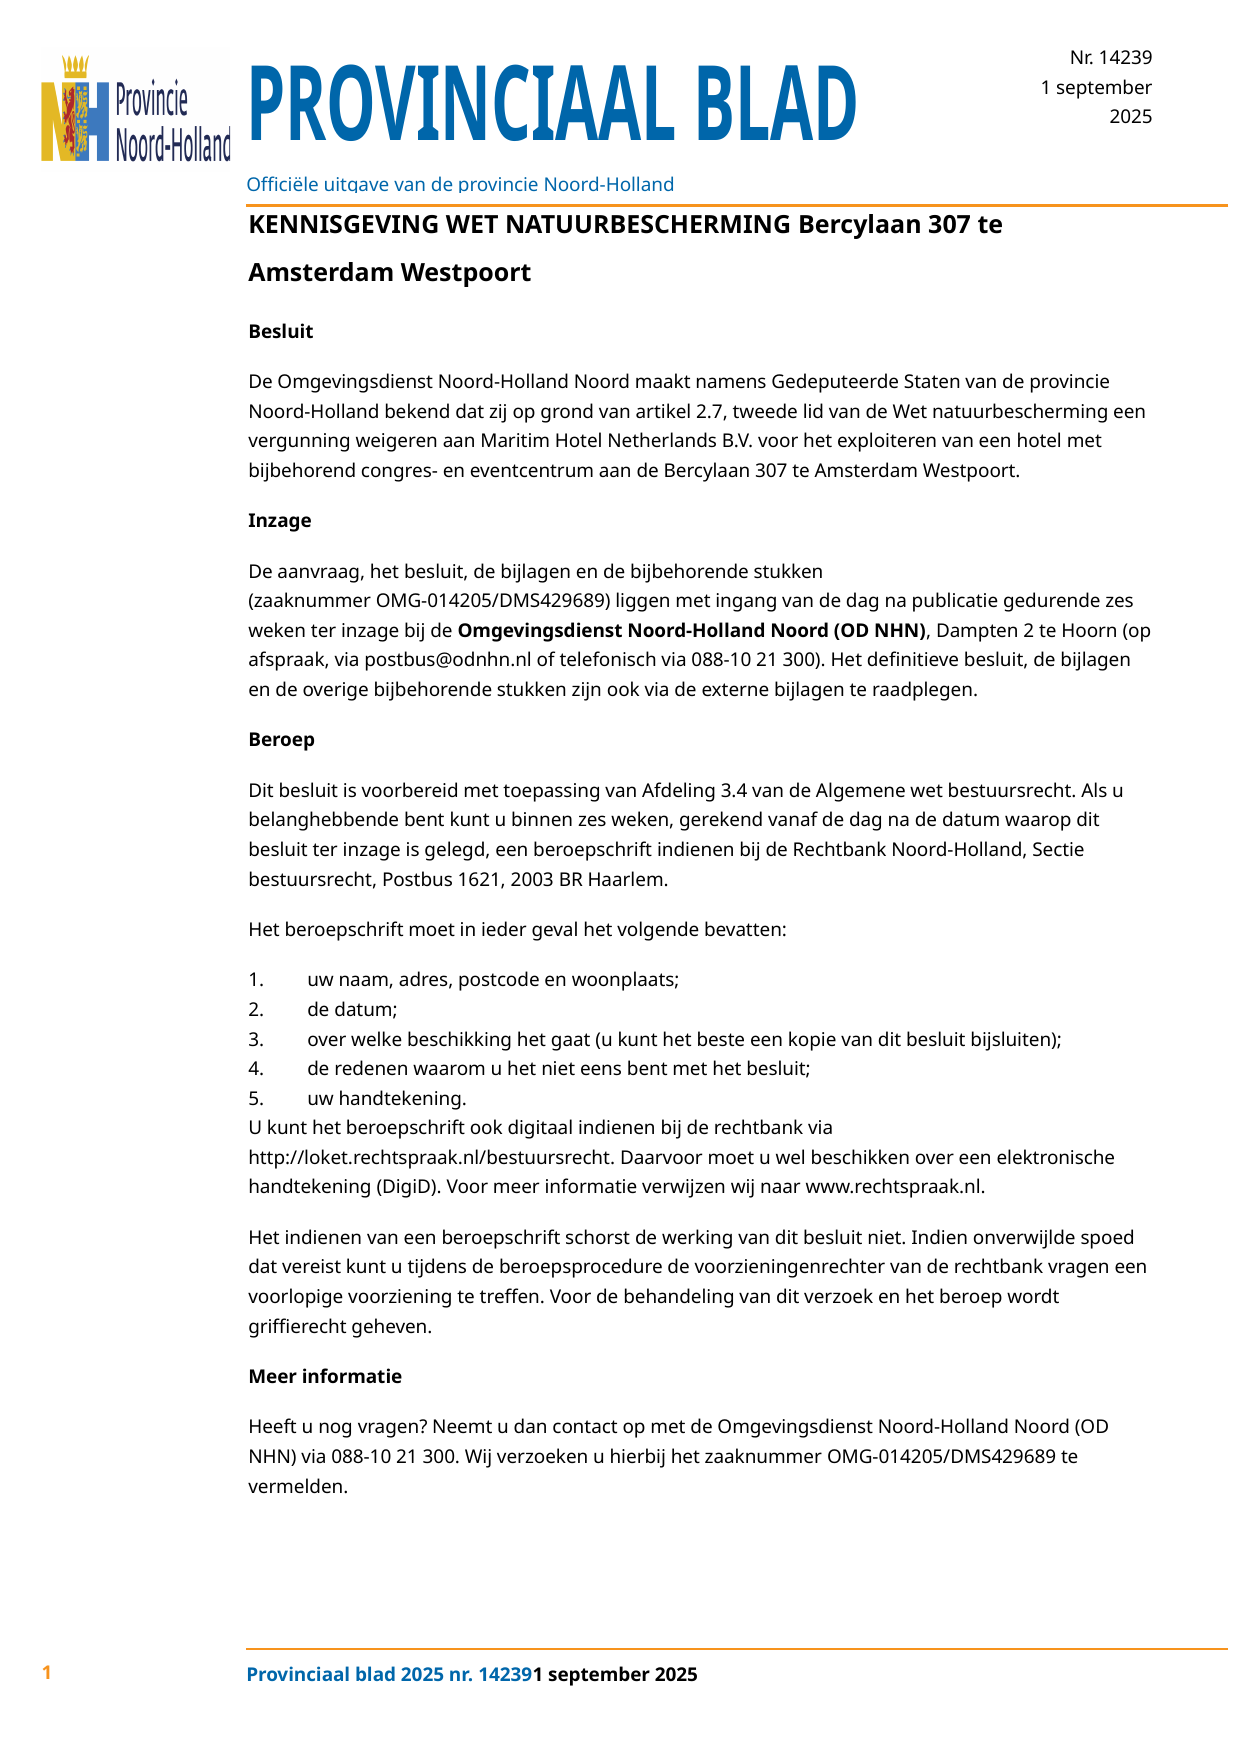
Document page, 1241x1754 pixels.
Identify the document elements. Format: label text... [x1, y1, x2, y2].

picture [41, 47, 231, 172]
list uw naam, adres, postcode en woonplaats; [248, 967, 1152, 992]
text De Omgevingsdienst Noord-Holland Noord maakt namens Gedeputeerde Staten van de provincie Noord-Holland bekend dat zij op grond van artikel 2.7, tweede lid van de Wet natuurbescherming een vergunning weigeren aan Maritim Hotel Netherlands B.V. voor het exploiteren van een hotel met bijbehorend congres- en eventcentrum aan de Bercylaan 307 te Amsterdam Westpoort. [248, 368, 1152, 483]
text Het beroepschrift moet in ieder geval het volgende bevatten: [248, 916, 1152, 942]
text U kunt het beroepschrift ook digitaal indienen bij de rechtbank via http://loket.rechtspraak.nl/bestuursrecht. Daarvoor moet u wel beschikken over een elektronische handtekening (DigiD). Voor meer informatie verwijzen wij naar www.rechtspraak.nl. [248, 1114, 1152, 1199]
list uw handtekening. [248, 1085, 1152, 1111]
text KENNISGEVING WET NATUURBESCHERMING Bercylaan 307 te Amsterdam Westpoort [248, 207, 1152, 288]
text Heeft u nog vragen? Neemt u dan contact op met de Omgevingsdienst Noord-Holland Noord (OD NHN) via 088-10 21 300. Wij verzoeken u hierbij het zaaknummer OMG-014205/DMS429689 te vermelden. [248, 1414, 1152, 1499]
text Meer informatie [248, 1363, 1152, 1389]
text Het indienen van een beroepschrift schorst de werking van dit besluit niet. Indien onverwijlde spoed dat vereist kunt u tijdens de beroepsprocedure de voorzieningenrechter van de rechtbank vragen een voorlopige voorziening te treffen. Voor de behandeling van dit verzoek en het beroep wordt griffierecht geheven. [248, 1224, 1152, 1339]
list over welke beschikking het gaat (u kunt het beste een kopie van dit besluit bijsluiten); [248, 1026, 1152, 1052]
text Inzage [248, 507, 1152, 533]
text De aanvraag, het besluit, de bijlagen en de bijbehorende stukken (zaaknummer OMG-014205/DMS429689) liggen met ingang van de dag na publicatie gedurende zes weken ter inzage bij de Omgevingsdienst Noord-Holland Noord (OD NHN), Dampten 2 te Hoorn (op afspraak, via postbus@odnhn.nl of telefonisch via 088-10 21 300). Het definitieve besluit, de bijlagen en de overige bijbehorende stukken zijn ook via de externe bijlagen te raadplegen. [248, 558, 1152, 702]
text Besluit [248, 318, 1152, 344]
text Beroep [248, 727, 1152, 752]
list de datum; [248, 996, 1152, 1022]
list de redenen waarom u het niet eens bent met het besluit; [248, 1055, 1152, 1081]
text Dit besluit is voorbereid met toepassing van Afdeling 3.4 van de Algemene wet bestuursrecht. Als u belanghebbende bent kunt u binnen zes weken, gerekend vanaf de dag na de datum waarop dit besluit ter inzage is gelegd, een beroepschrift indienen bij de Rechtbank Noord-Holland, Sectie bestuursrecht, Postbus 1621, 2003 BR Haarlem. [248, 777, 1152, 892]
